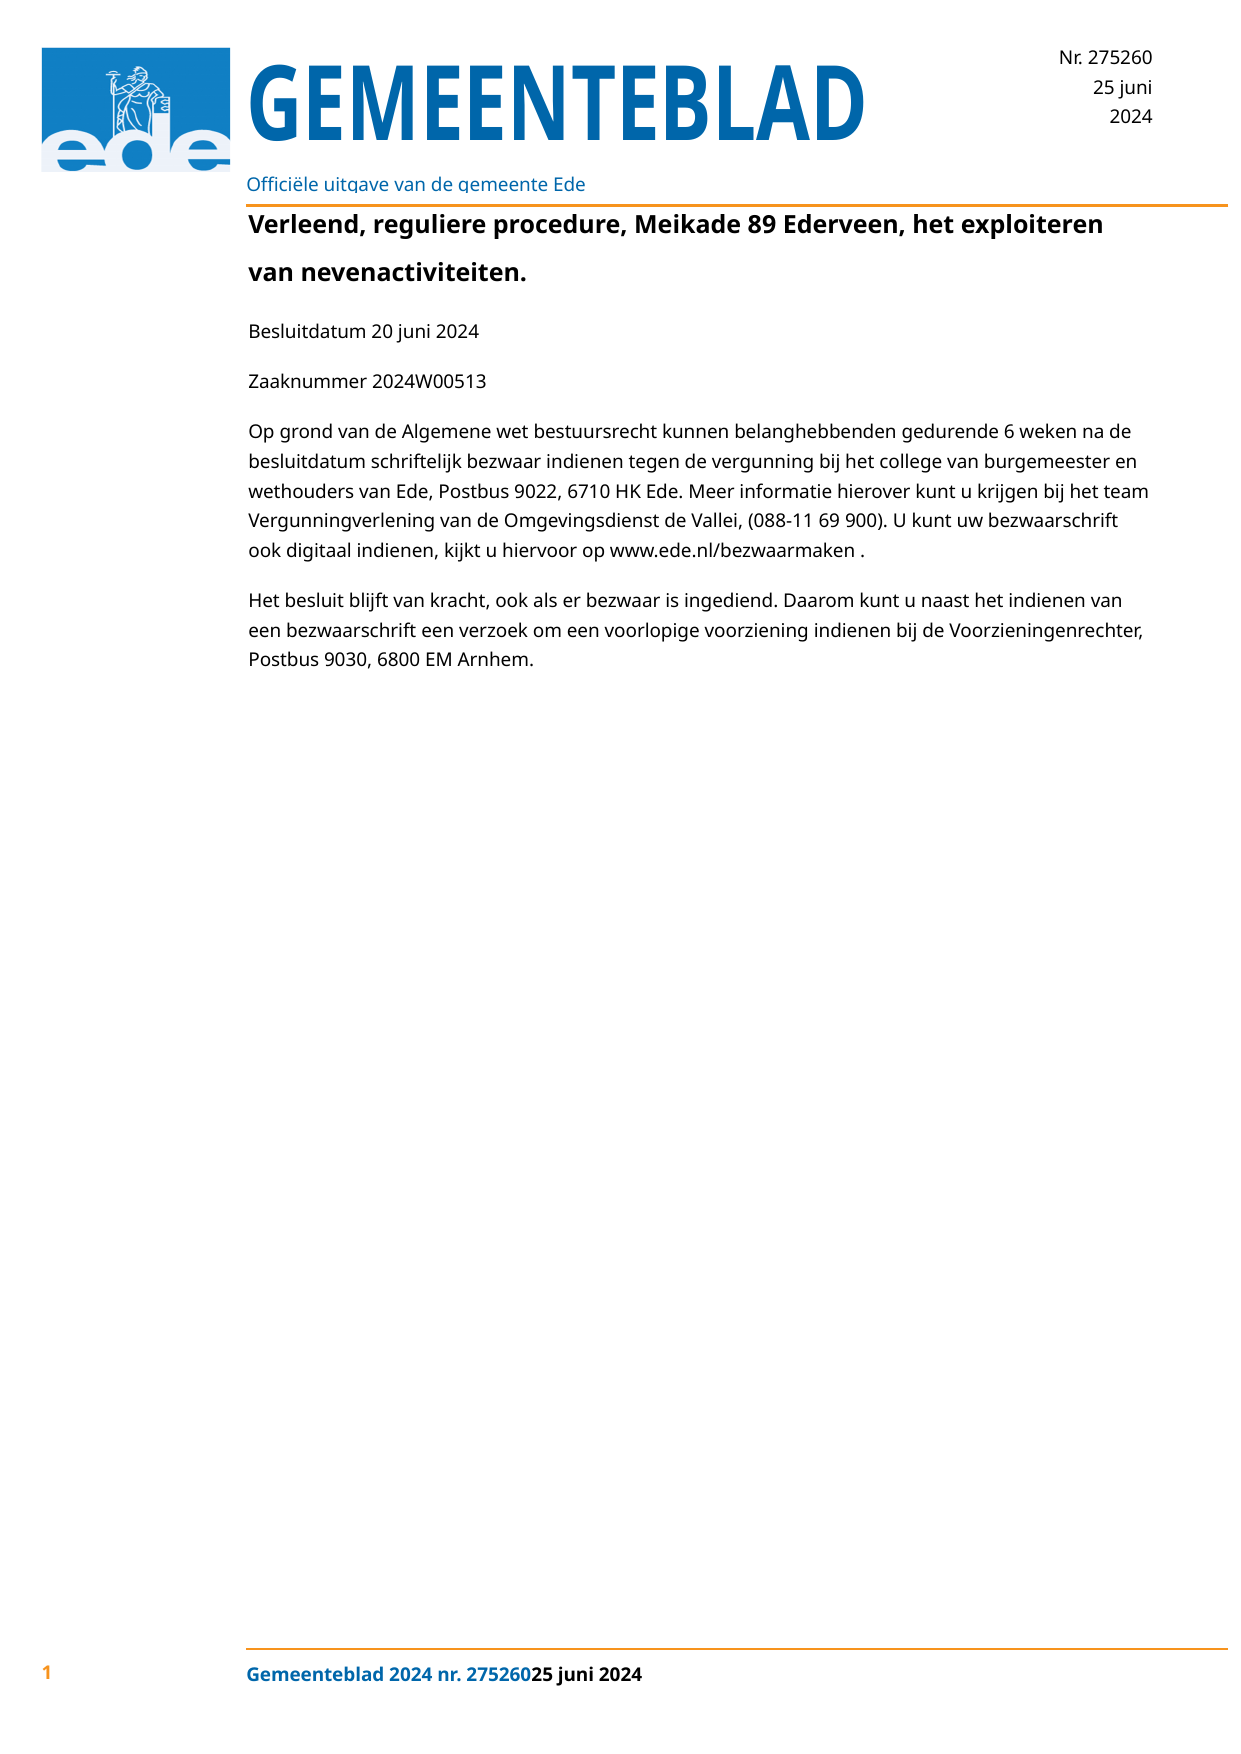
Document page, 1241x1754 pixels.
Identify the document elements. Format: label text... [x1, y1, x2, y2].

picture [41, 47, 231, 172]
text Het besluit blijft van kracht, ook als er bezwaar is ingediend. Daarom kunt u naast het indienen van een bezwaarschrift een verzoek om een voorlopige voorziening indienen bij de Voorzieningenrechter, Postbus 9030, 6800 EM Arnhem. [248, 587, 1152, 672]
text Besluitdatum 20 juni 2024 [248, 318, 1152, 344]
text Zaaknummer 2024W00513 [248, 368, 1152, 394]
text Verleend, reguliere procedure, Meikade 89 Ederveen, het exploiteren van nevenactiviteiten. [248, 207, 1152, 288]
text Op grond van de Algemene wet bestuursrecht kunnen belanghebbenden gedurende 6 weken na de besluitdatum schriftelijk bezwaar indienen tegen de vergunning bij het college van burgemeester en wethouders van Ede, Postbus 9022, 6710 HK Ede. Meer informatie hierover kunt u krijgen bij het team Vergunningverlening van de Omgevingsdienst de Vallei, (088-11 69 900). U kunt uw bezwaarschrift ook digitaal indienen, kijkt u hiervoor op www.ede.nl/bezwaarmaken . [248, 419, 1152, 563]
